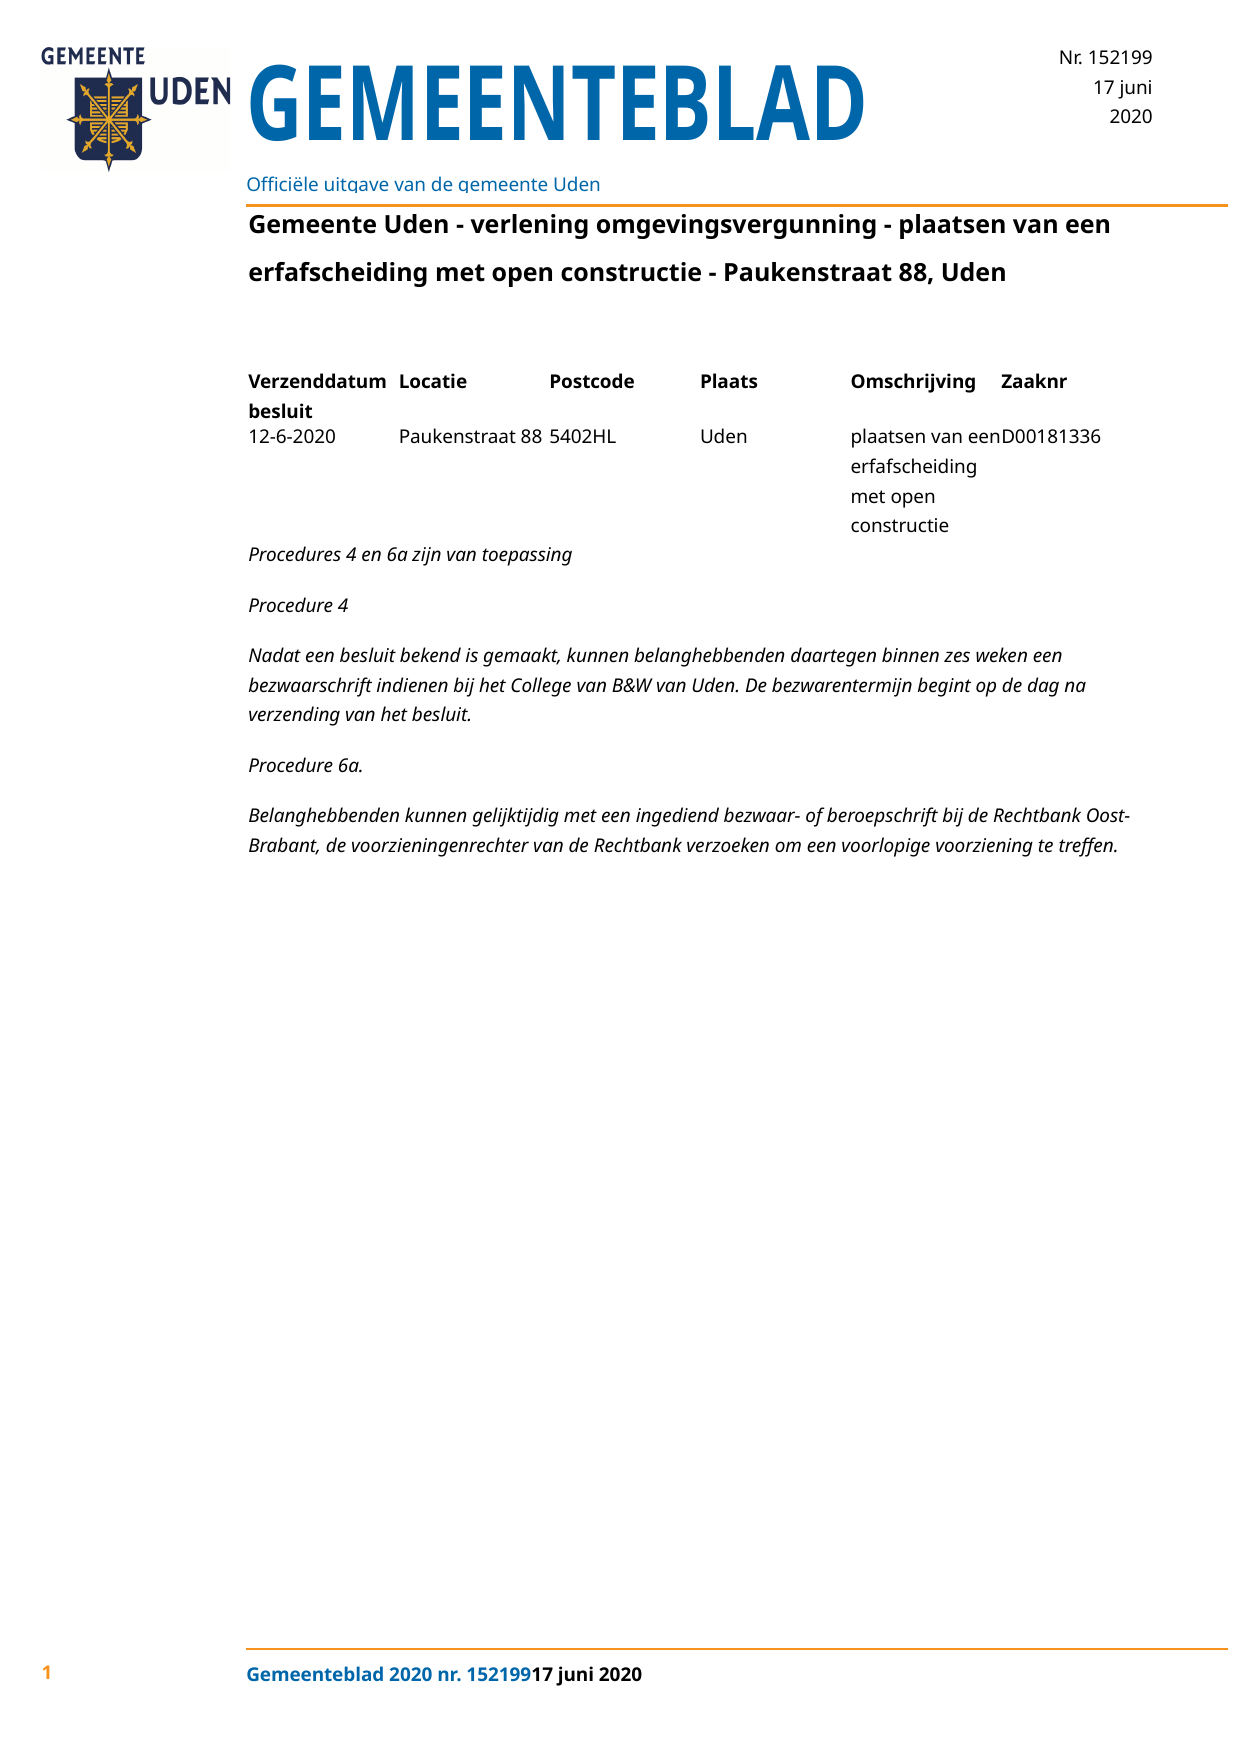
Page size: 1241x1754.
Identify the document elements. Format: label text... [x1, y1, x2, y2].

table_cell 12-6-2020 [248, 424, 398, 538]
table_cell D00181336 [1001, 424, 1152, 538]
table_header Verzenddatum besluit [248, 369, 398, 424]
table_header Locatie [399, 369, 549, 424]
text Procedure 6a. [248, 752, 1152, 778]
table_cell plaatsen van een erfafscheiding met open constructie [850, 424, 1001, 538]
table_cell Paukenstraat 88 [399, 424, 549, 538]
text Belanghebbenden kunnen gelijktijdig met een ingediend bezwaar- of beroepschrift bij de Rechtbank Oost-Brabant, de voorzieningenrechter van de Rechtbank verzoeken om een voorlopige voorziening te treffen. [248, 802, 1152, 858]
table_cell 5402HL [549, 424, 700, 538]
text Gemeente Uden - verlening omgevingsvergunning - plaatsen van een erfafscheiding met open constructie - Paukenstraat 88, Uden [248, 207, 1152, 288]
picture [41, 47, 231, 172]
table_header Postcode [549, 369, 700, 424]
text Nadat een besluit bekend is gemaakt, kunnen belanghebbenden daartegen binnen zes weken een bezwaarschrift indienen bij het College van B&W van Uden. De bezwarentermijn begint op de dag na verzending van het besluit. [248, 642, 1152, 727]
table_header Omschrijving [850, 369, 1001, 424]
table_header Plaats [700, 369, 850, 424]
table_cell Uden [700, 424, 850, 538]
table_header Zaaknr [1001, 369, 1152, 424]
text Procedure 4 [248, 592, 1152, 618]
text Procedures 4 en 6a zijn van toepassing [248, 541, 1152, 567]
